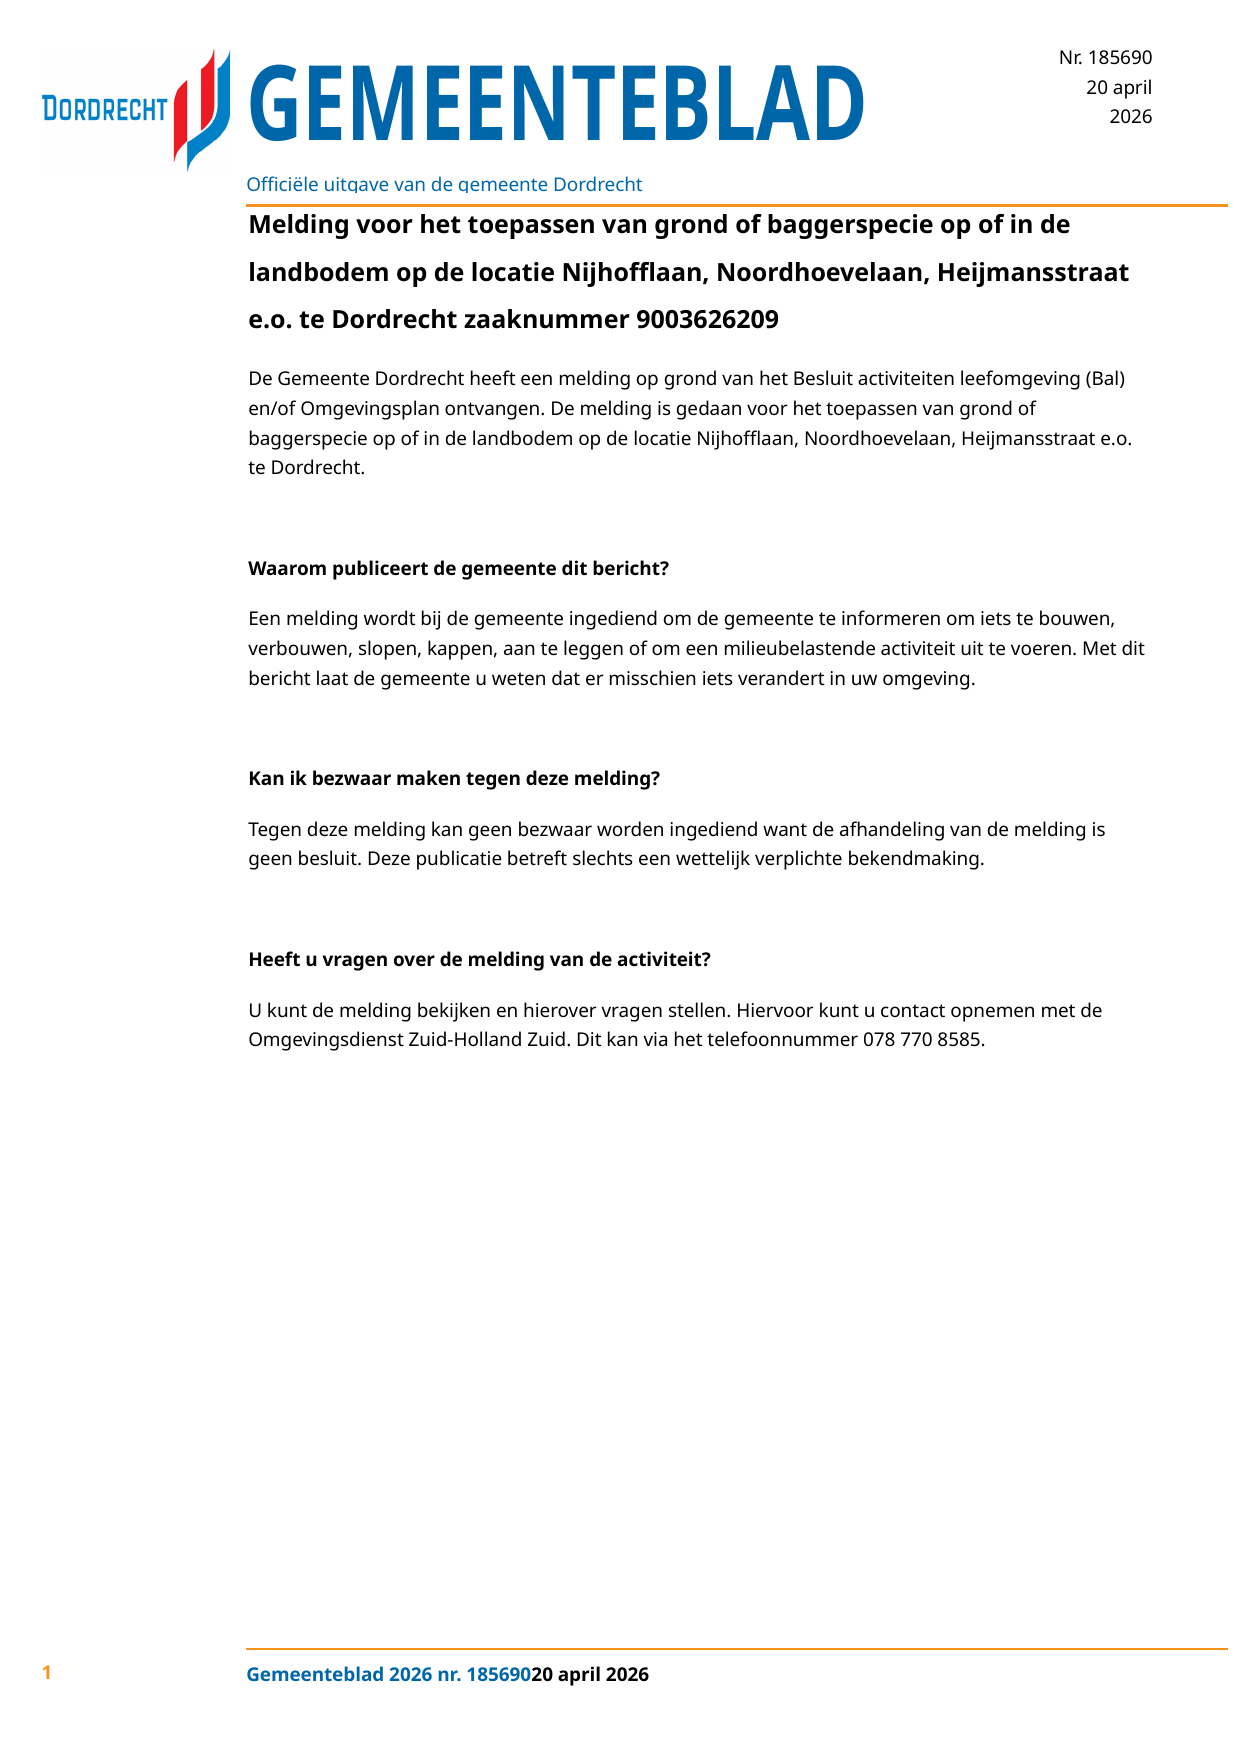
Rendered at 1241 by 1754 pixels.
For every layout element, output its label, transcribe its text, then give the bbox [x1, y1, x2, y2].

text Waarom publiceert de gemeente dit bericht? [248, 555, 1152, 581]
text U kunt de melding bekijken en hierover vragen stellen. Hiervoor kunt u contact opnemen met de Omgevingsdienst Zuid-Holland Zuid. Dit kan via het telefoonnummer 078 770 8585. [248, 997, 1152, 1052]
text Een melding wordt bij de gemeente ingediend om de gemeente te informeren om iets te bouwen, verbouwen, slopen, kappen, aan te leggen of om een milieubelastende activiteit uit te voeren. Met dit bericht laat de gemeente u weten dat er misschien iets verandert in uw omgeving. [248, 606, 1152, 690]
text Kan ik bezwaar maken tegen deze melding? [248, 766, 1152, 791]
picture [41, 47, 231, 172]
text De Gemeente Dordrecht heeft een melding op grond van het Besluit activiteiten leefomgeving (Bal) en/of Omgevingsplan ontvangen. De melding is gedaan voor het toepassen van grond of baggerspecie op of in de landbodem op de locatie Nijhofflaan, Noordhoevelaan, Heijmansstraat e.o. te Dordrecht. [248, 366, 1152, 480]
text Melding voor het toepassen van grond of baggerspecie op of in de landbodem op de locatie Nijhofflaan, Noordhoevelaan, Heijmansstraat e.o. te Dordrecht zaaknummer 9003626209 [248, 207, 1152, 336]
text Tegen deze melding kan geen bezwaar worden ingediend want de afhandeling van de melding is geen besluit. Deze publicatie betreft slechts een wettelijk verplichte bekendmaking. [248, 816, 1152, 871]
text Heeft u vragen over de melding van de activiteit? [248, 946, 1152, 972]
